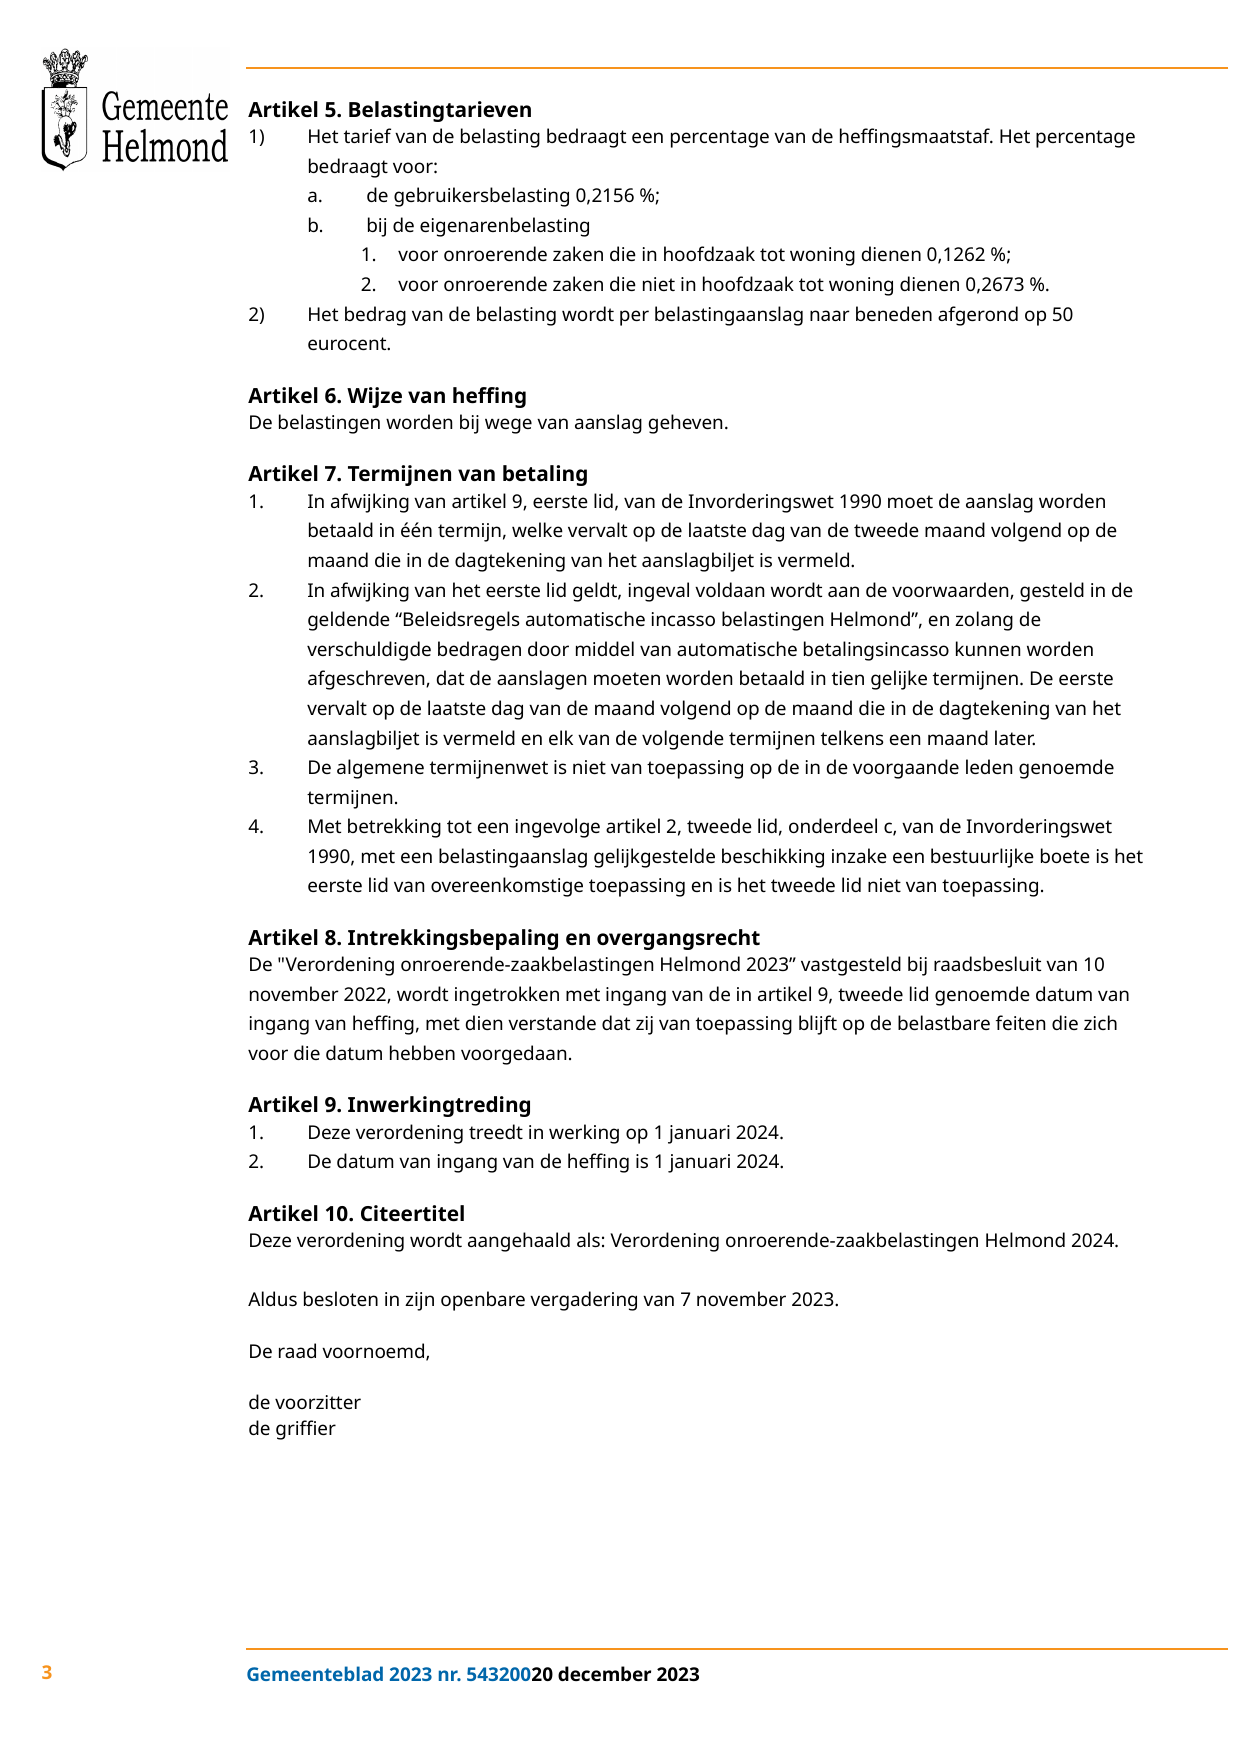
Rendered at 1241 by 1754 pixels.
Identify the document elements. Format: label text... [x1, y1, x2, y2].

list voor onroerende zaken die in hoofdzaak tot woning dienen 0,1262 %; [361, 242, 1152, 267]
list Het bedrag van de belasting wordt per belastingaanslag naar beneden afgerond op 50 eurocent. [248, 301, 1152, 356]
text Artikel 9. Inwerkingtreding [248, 1091, 1152, 1119]
list voor onroerende zaken die niet in hoofdzaak tot woning dienen 0,2673 %. [361, 271, 1152, 297]
list Deze verordening treedt in werking op 1 januari 2024. [248, 1119, 1152, 1145]
text Deze verordening wordt aangehaald als: Verordening onroerende-zaakbelastingen Helmond 2024. [248, 1227, 1152, 1253]
list de gebruikersbelasting 0,2156 %; [307, 182, 1152, 208]
list De algemene termijnenwet is niet van toepassing op de in de voorgaande leden genoemde termijnen. [248, 754, 1152, 809]
text Artikel 5. Belastingtarieven [248, 95, 1152, 123]
list bij de eigenarenbelasting [307, 212, 1152, 238]
list Het tarief van de belasting bedraagt een percentage van de heffingsmaatstaf. Het percentage bedraagt voor: [248, 123, 1152, 178]
text Aldus besloten in zijn openbare vergadering van 7 november 2023. [248, 1287, 1152, 1312]
picture [41, 47, 231, 172]
list Met betrekking tot een ingevolge artikel 2, tweede lid, onderdeel c, van de Invorderingswet 1990, met een belastingaanslag gelijkgestelde beschikking inzake een bestuurlijke boete is het eerste lid van overeenkomstige toepassing en is het tweede lid niet van toepassing. [248, 813, 1152, 898]
text Artikel 6. Wijze van heffing [248, 381, 1152, 409]
text De raad voornoemd, [248, 1338, 1152, 1364]
list In afwijking van artikel 9, eerste lid, van de Invorderingswet 1990 moet de aanslag worden betaald in één termijn, welke vervalt op de laatste dag van de tweede maand volgend op de maand die in de dagtekening van het aanslagbiljet is vermeld. [248, 488, 1152, 573]
text Artikel 7. Termijnen van betaling [248, 459, 1152, 488]
list In afwijking van het eerste lid geldt, ingeval voldaan wordt aan de voorwaarden, gesteld in de geldende “Beleidsregels automatische incasso belastingen Helmond”, en zolang de verschuldigde bedragen door middel van automatische betalingsincasso kunnen worden afgeschreven, dat de aanslagen moeten worden betaald in tien gelijke termijnen. De eerste vervalt op de laatste dag van de maand volgend op de maand die in de dagtekening van het aanslagbiljet is vermeld en elk van de volgende termijnen telkens een maand later. [248, 577, 1152, 750]
text de griffier [248, 1415, 1152, 1441]
text De belastingen worden bij wege van aanslag geheven. [248, 409, 1152, 435]
text Artikel 10. Citeertitel [248, 1199, 1152, 1227]
text de voorzitter [248, 1389, 1152, 1415]
text De "Verordening onroerende-zaakbelastingen Helmond 2023” vastgesteld bij raadsbesluit van 10 november 2022, wordt ingetrokken met ingang van de in artikel 9, tweede lid genoemde datum van ingang van heffing, met dien verstande dat zij van toepassing blijft op de belastbare feiten die zich voor die datum hebben voorgedaan. [248, 951, 1152, 1066]
list De datum van ingang van de heffing is 1 januari 2024. [248, 1149, 1152, 1174]
text Artikel 8. Intrekkingsbepaling en overgangsrecht [248, 923, 1152, 951]
